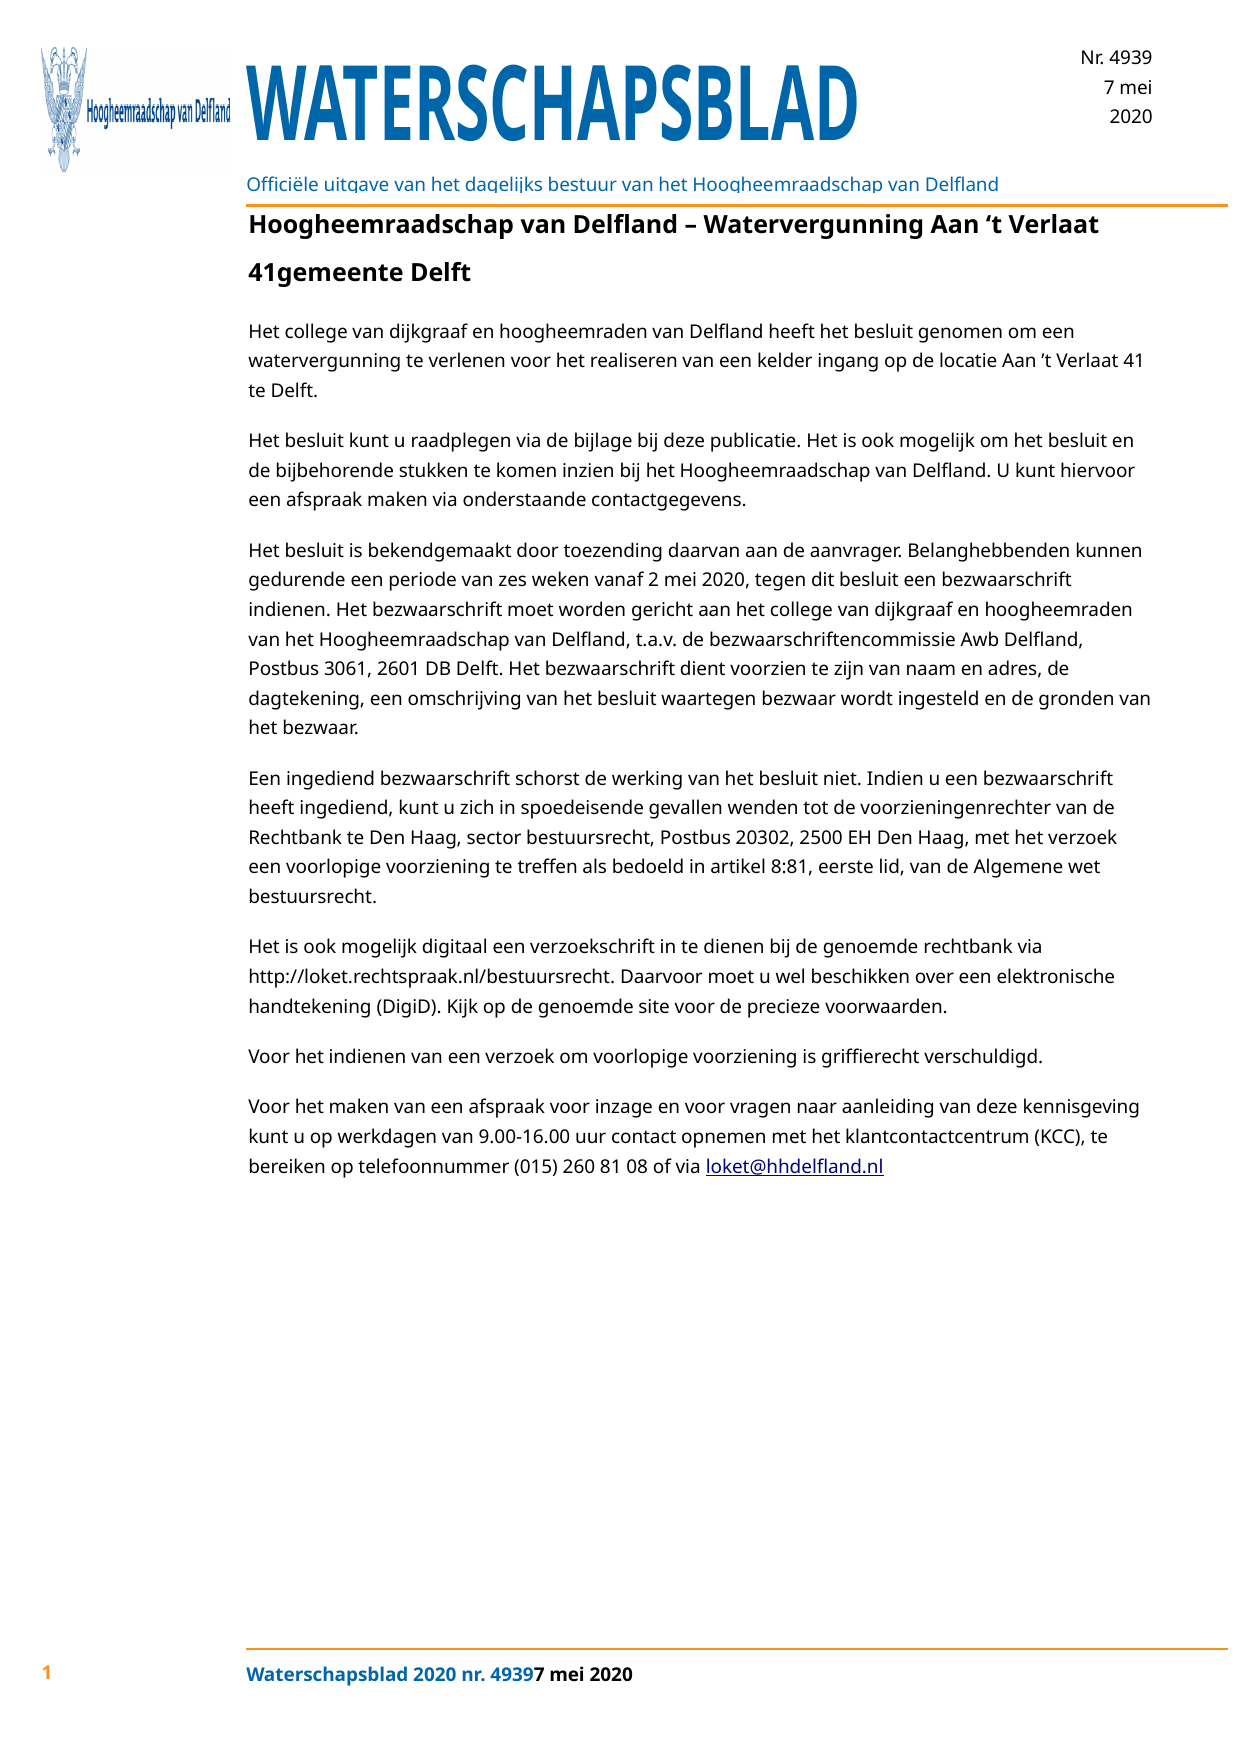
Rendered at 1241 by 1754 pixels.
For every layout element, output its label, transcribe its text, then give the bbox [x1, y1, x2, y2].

text Het besluit kunt u raadplegen via de bijlage bij deze publicatie. Het is ook mogelijk om het besluit en de bijbehorende stukken te komen inzien bij het Hoogheemraadschap van Delfland. U kunt hiervoor een afspraak maken via onderstaande contactgegevens. [248, 427, 1152, 512]
text Het besluit is bekendgemaakt door toezending daarvan aan de aanvrager. Belanghebbenden kunnen gedurende een periode van zes weken vanaf 2 mei 2020, tegen dit besluit een bezwaarschrift indienen. Het bezwaarschrift moet worden gericht aan het college van dijkgraaf en hoogheemraden van het Hoogheemraadschap van Delfland, t.a.v. de bezwaarschriftencommissie Awb Delfland, Postbus 3061, 2601 DB Delft. Het bezwaarschrift dient voorzien te zijn van naam en adres, de dagtekening, een omschrijving van het besluit waartegen bezwaar wordt ingesteld en de gronden van het bezwaar. [248, 537, 1152, 740]
text Een ingediend bezwaarschrift schorst de werking van het besluit niet. Indien u een bezwaarschrift heeft ingediend, kunt u zich in spoedeisende gevallen wenden tot de voorzieningenrechter van de Rechtbank te Den Haag, sector bestuursrecht, Postbus 20302, 2500 EH Den Haag, met het verzoek een voorlopige voorziening te treffen als bedoeld in artikel 8:81, eerste lid, van de Algemene wet bestuursrecht. [248, 765, 1152, 909]
text Het college van dijkgraaf en hoogheemraden van Delfland heeft het besluit genomen om een watervergunning te verlenen voor het realiseren van een kelder ingang op de locatie Aan ’t Verlaat 41 te Delft. [248, 318, 1152, 403]
text Voor het indienen van een verzoek om voorlopige voorziening is griffierecht verschuldigd. [248, 1043, 1152, 1069]
picture [41, 47, 231, 172]
text Hoogheemraadschap van Delfland – Watervergunning Aan ‘t Verlaat 41gemeente Delft [248, 207, 1152, 288]
text Het is ook mogelijk digitaal een verzoekschrift in te dienen bij de genoemde rechtbank via http://loket.rechtspraak.nl/bestuursrecht. Daarvoor moet u wel beschikken over een elektronische handtekening (DigiD). Kijk op de genoemde site voor de precieze voorwaarden. [248, 934, 1152, 1019]
text Voor het maken van een afspraak voor inzage en voor vragen naar aanleiding van deze kennisgeving kunt u op werkdagen van 9.00-16.00 uur contact opnemen met het klantcontactcentrum (KCC), te bereiken op telefoonnummer (015) 260 81 08 of via loket@hhdelfland.nl [248, 1094, 1152, 1179]
